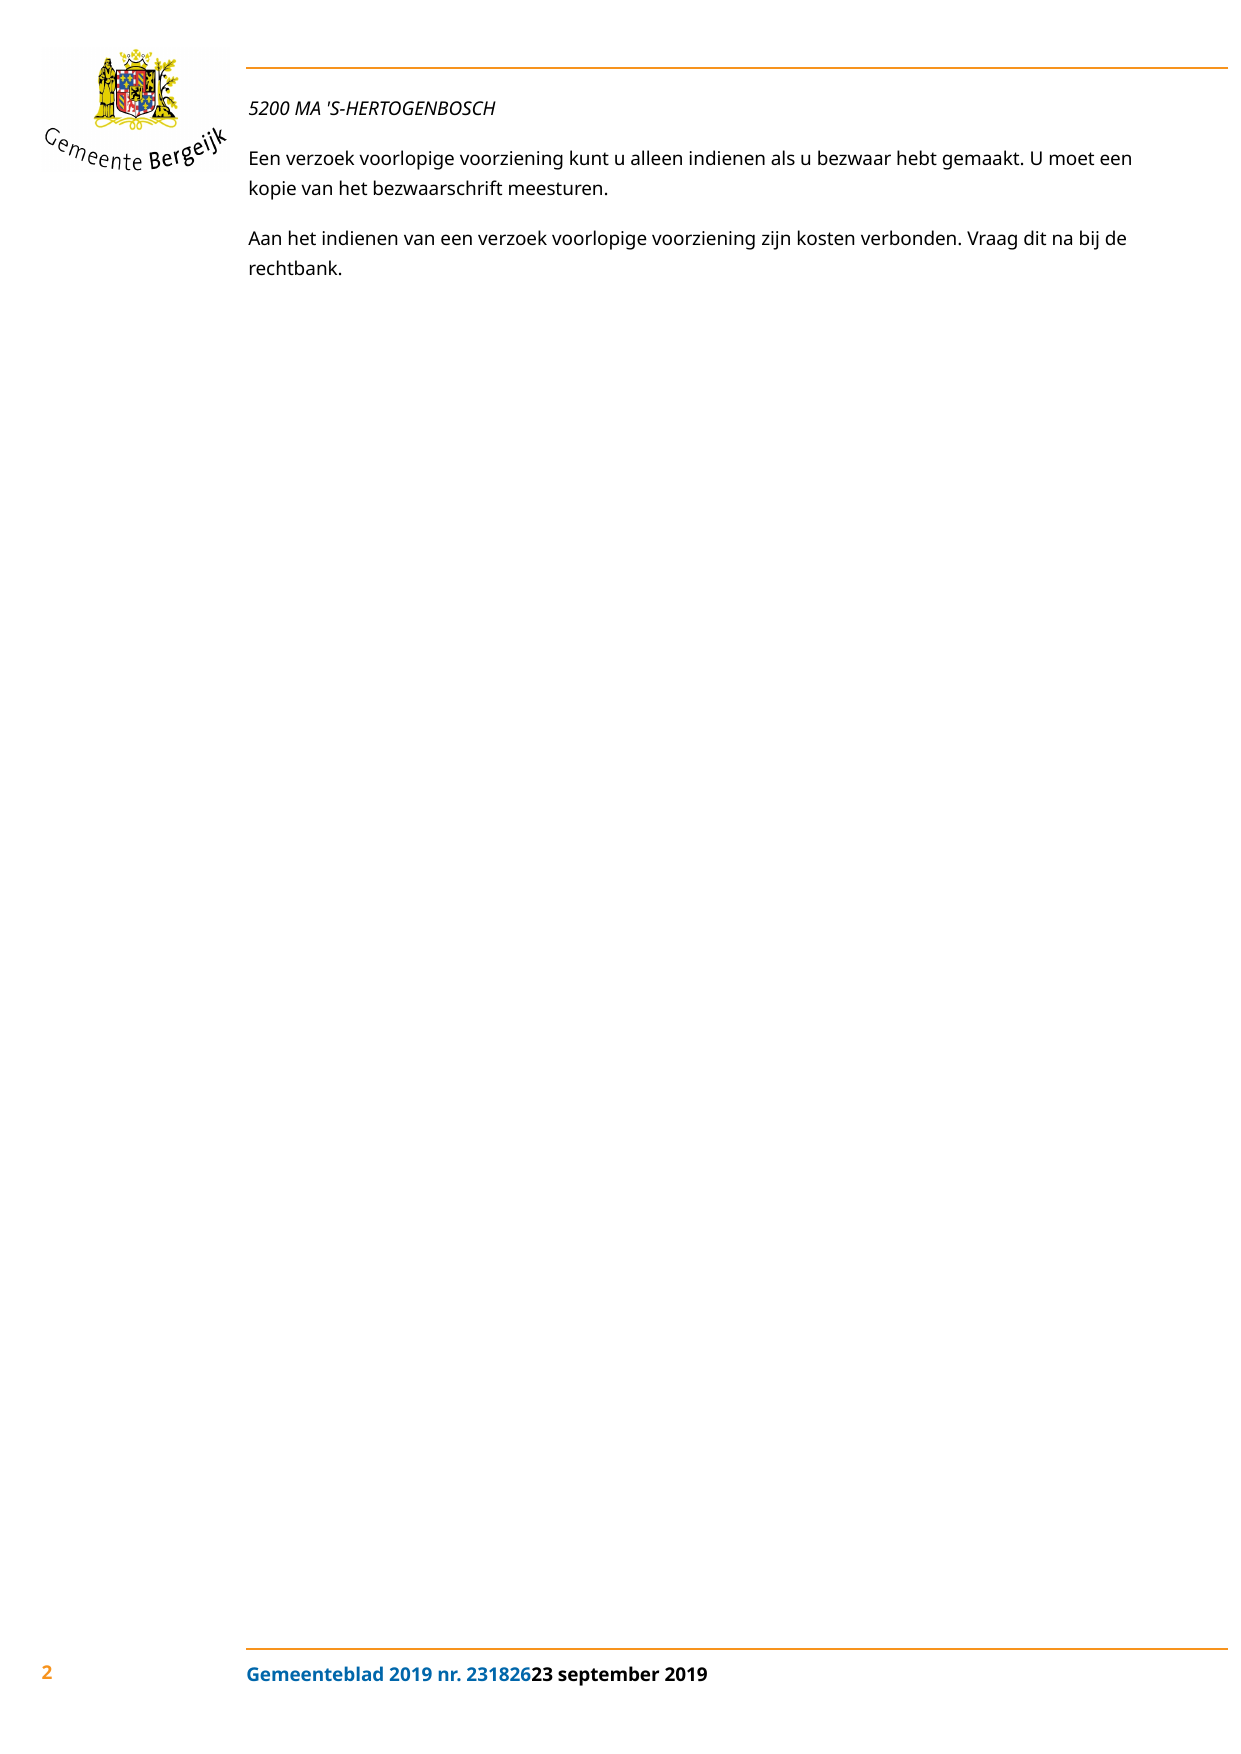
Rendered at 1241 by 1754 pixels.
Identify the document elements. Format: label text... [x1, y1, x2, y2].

picture [41, 47, 231, 172]
text 5200 MA 'S-HERTOGENBOSCH [248, 95, 1152, 121]
text Een verzoek voorlopige voorziening kunt u alleen indienen als u bezwaar hebt gemaakt. U moet een kopie van het bezwaarschrift meesturen. [248, 145, 1152, 201]
text Aan het indienen van een verzoek voorlopige voorziening zijn kosten verbonden. Vraag dit na bij de rechtbank. [248, 225, 1152, 281]
